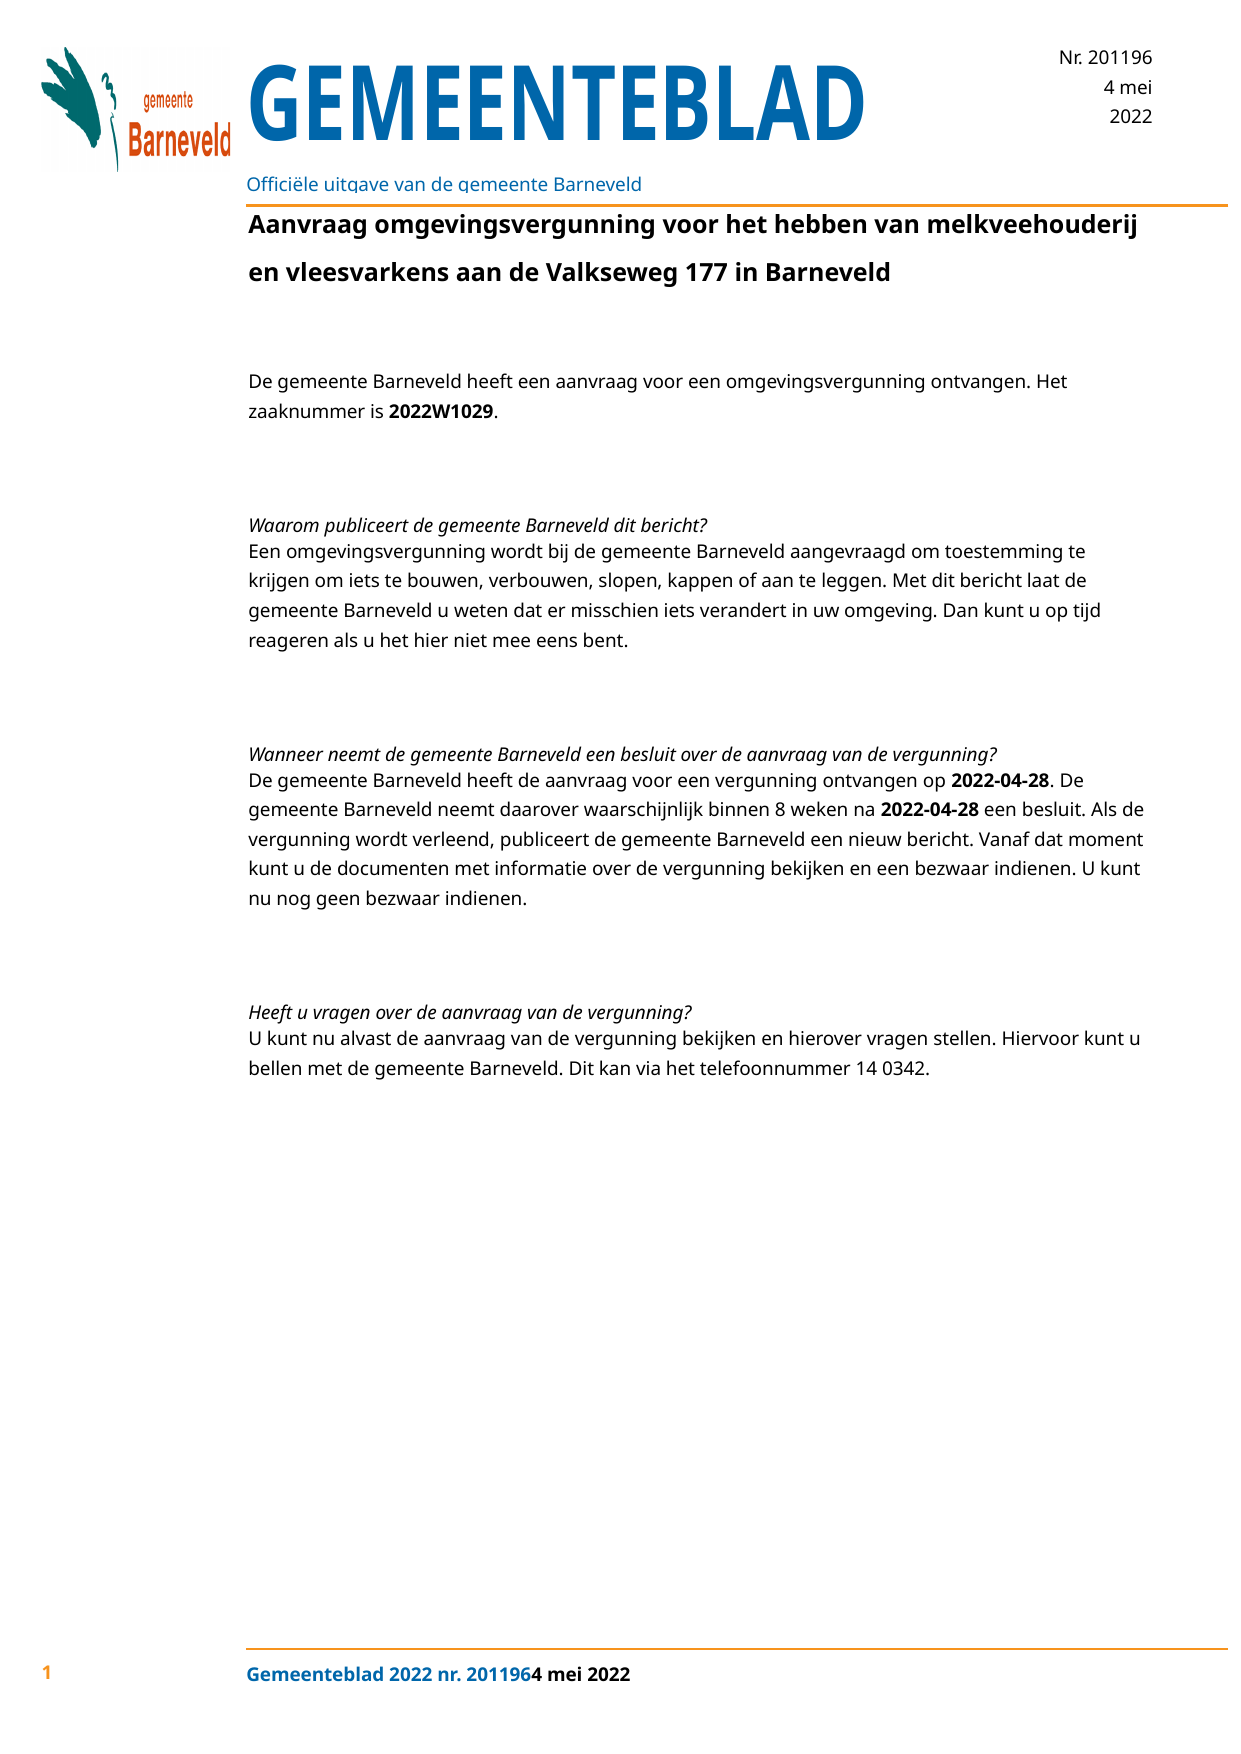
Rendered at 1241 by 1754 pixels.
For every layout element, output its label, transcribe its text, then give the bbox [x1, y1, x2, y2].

text U kunt nu alvast de aanvraag van de vergunning bekijken en hierover vragen stellen. Hiervoor kunt u bellen met de gemeente Barneveld. Dit kan via het telefoonnummer 14 0342. [248, 1025, 1152, 1081]
text Heeft u vragen over de aanvraag van de vergunning? [248, 999, 1152, 1025]
text Wanneer neemt de gemeente Barneveld een besluit over de aanvraag van de vergunning? [248, 741, 1152, 767]
text De gemeente Barneveld heeft een aanvraag voor een omgevingsvergunning ontvangen. Het zaaknummer is 2022W1029. [248, 368, 1152, 424]
picture [41, 47, 231, 172]
text De gemeente Barneveld heeft de aanvraag voor een vergunning ontvangen op 2022-04-28. De gemeente Barneveld neemt daarover waarschijnlijk binnen 8 weken na 2022-04-28 een besluit. Als de vergunning wordt verleend, publiceert de gemeente Barneveld een nieuw bericht. Vanaf dat moment kunt u de documenten met informatie over de vergunning bekijken en een bezwaar indienen. U kunt nu nog geen bezwaar indienen. [248, 767, 1152, 911]
text Aanvraag omgevingsvergunning voor het hebben van melkveehouderij en vleesvarkens aan de Valkseweg 177 in Barneveld [248, 207, 1152, 288]
text Waarom publiceert de gemeente Barneveld dit bericht? [248, 512, 1152, 538]
text Een omgevingsvergunning wordt bij de gemeente Barneveld aangevraagd om toestemming te krijgen om iets te bouwen, verbouwen, slopen, kappen of aan te leggen. Met dit bericht laat de gemeente Barneveld u weten dat er misschien iets verandert in uw omgeving. Dan kunt u op tijd reageren als u het hier niet mee eens bent. [248, 538, 1152, 652]
